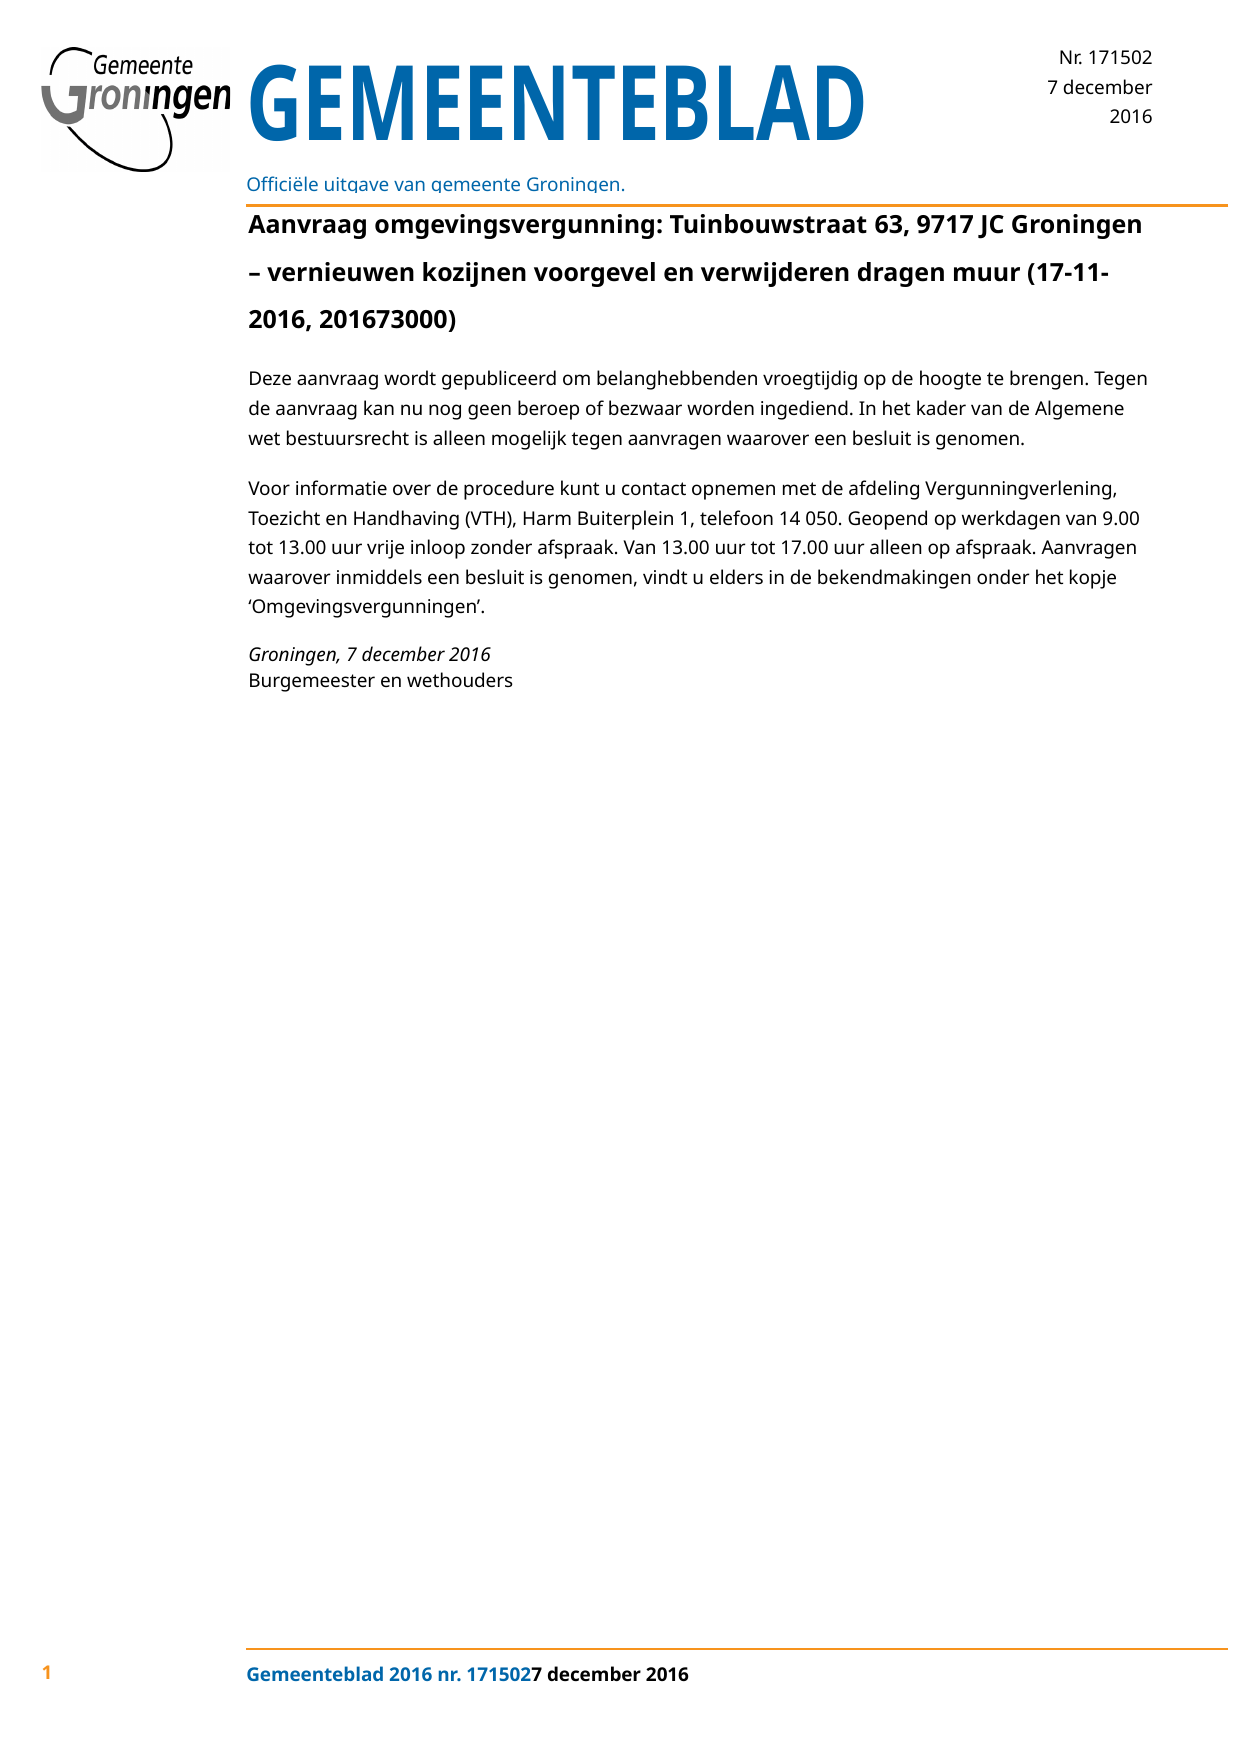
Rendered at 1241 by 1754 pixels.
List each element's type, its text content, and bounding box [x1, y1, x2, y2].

text Groningen, 7 december 2016 [248, 641, 1152, 667]
text Aanvraag omgevingsvergunning: Tuinbouwstraat 63, 9717 JC Groningen – vernieuwen kozijnen voorgevel en verwijderen dragen muur (17-11-2016, 201673000) [248, 207, 1152, 336]
text Burgemeester en wethouders [248, 667, 1152, 693]
text Voor informatie over de procedure kunt u contact opnemen met de afdeling Vergunningverlening, Toezicht en Handhaving (VTH), Harm Buiterplein 1, telefoon 14 050. Geopend op werkdagen van 9.00 tot 13.00 uur vrije inloop zonder afspraak. Van 13.00 uur tot 17.00 uur alleen op afspraak. Aanvragen waarover inmiddels een besluit is genomen, vindt u elders in de bekendmakingen onder het kopje ‘Omgevingsvergunningen’. [248, 475, 1152, 619]
picture [41, 47, 231, 172]
text Deze aanvraag wordt gepubliceerd om belanghebbenden vroegtijdig op de hoogte te brengen. Tegen de aanvraag kan nu nog geen beroep of bezwaar worden ingediend. In het kader van de Algemene wet bestuursrecht is alleen mogelijk tegen aanvragen waarover een besluit is genomen. [248, 366, 1152, 450]
